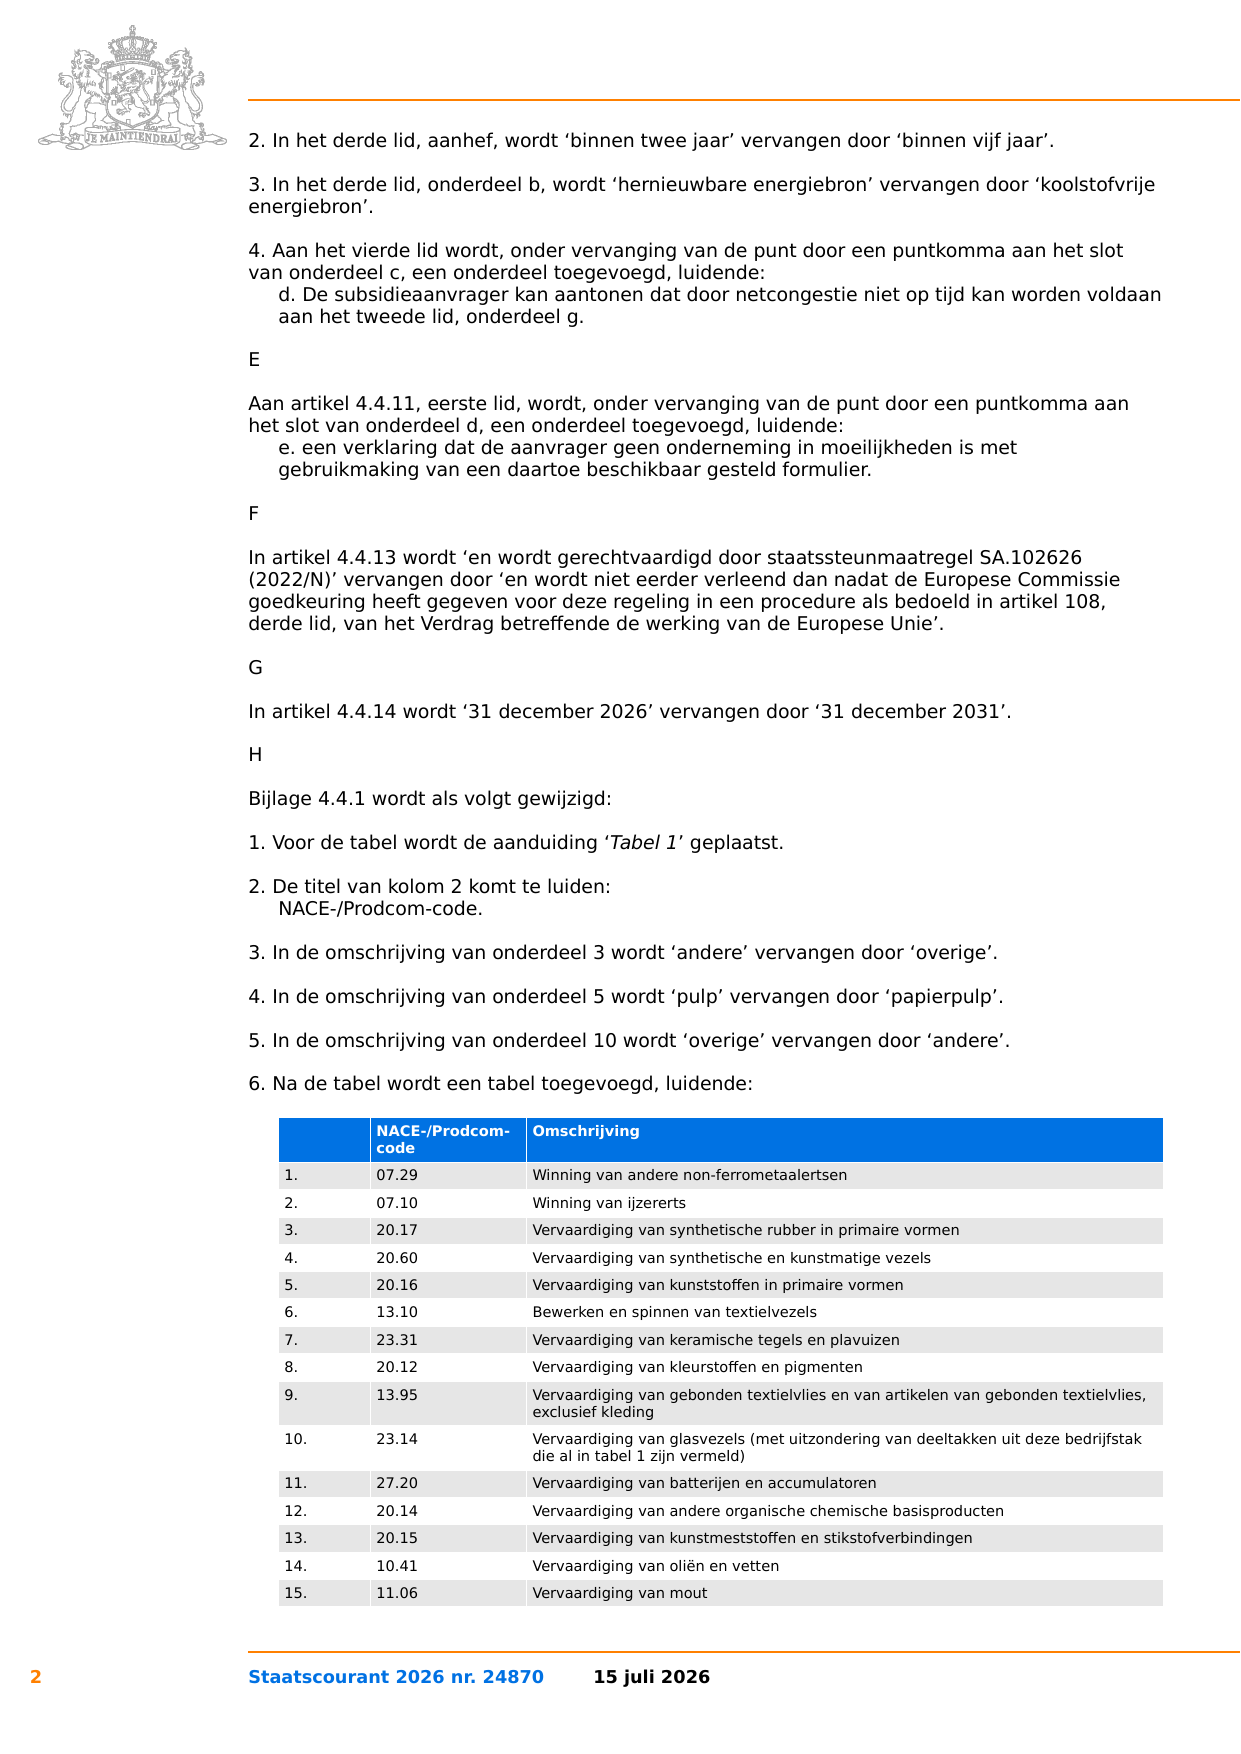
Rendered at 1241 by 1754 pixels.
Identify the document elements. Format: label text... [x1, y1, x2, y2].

text In artikel 4.4.13 wordt ‘en wordt gerechtvaardigd door staatssteunmaatregel SA.102626 (2022/N)’ vervangen door ‘en wordt niet eerder verleend dan nadat de Europese Commissie goedkeuring heeft gegeven voor deze regeling in een procedure als bedoeld in artikel 108, derde lid, van het Verdrag betreffende de werking van de Europese Unie’. [248, 547, 1163, 635]
table_cell 4. [279, 1245, 370, 1271]
table_cell Vervaardiging van glasvezels (met uitzondering van deeltakken uit deze bedrijfstak die al in tabel 1 zijn vermeld) [527, 1426, 1163, 1469]
table_cell 23.14 [371, 1426, 526, 1469]
table_cell 10. [279, 1426, 370, 1469]
table_cell 20.60 [371, 1245, 526, 1271]
table_cell 23.31 [371, 1327, 526, 1353]
text NACE-/Prodcom-code. [278, 898, 1163, 920]
table_cell 20.16 [371, 1272, 526, 1298]
table_cell Vervaardiging van andere organische chemische basisproducten [527, 1498, 1163, 1524]
table_cell 10.41 [371, 1553, 526, 1579]
table_cell Winning van ijzererts [527, 1190, 1163, 1216]
table_cell 13. [279, 1525, 370, 1552]
table_cell Vervaardiging van synthetische en kunstmatige vezels [527, 1245, 1163, 1271]
text 5. In de omschrijving van onderdeel 10 wordt ‘overige’ vervangen door ‘andere’. [248, 1029, 1163, 1051]
table_cell 7. [279, 1327, 370, 1353]
text 2. De titel van kolom 2 komt te luiden: [248, 876, 1163, 898]
table_cell 27.20 [371, 1471, 526, 1497]
table_cell 20.15 [371, 1525, 526, 1552]
table_cell 13.95 [371, 1382, 526, 1425]
table_cell Vervaardiging van mout [527, 1580, 1163, 1606]
text 1. Voor de tabel wordt de aanduiding ‘Tabel 1’ geplaatst. [248, 832, 1163, 854]
table_cell 07.10 [371, 1190, 526, 1216]
text F [248, 503, 1163, 525]
table_cell 3. [279, 1218, 370, 1244]
table_cell 20.17 [371, 1218, 526, 1244]
table_cell Vervaardiging van gebonden textielvlies en van artikelen van gebonden textielvlies, exclusief kleding [527, 1382, 1163, 1425]
table_cell Vervaardiging van kunstmeststoffen en stikstofverbindingen [527, 1525, 1163, 1552]
table_cell 07.29 [371, 1163, 526, 1189]
picture [38, 25, 227, 150]
text e. een verklaring dat de aanvrager geen onderneming in moeilijkheden is met gebruikmaking van een daartoe beschikbaar gesteld formulier. [278, 437, 1163, 481]
table_cell Vervaardiging van synthetische rubber in primaire vormen [527, 1218, 1163, 1244]
text 4. In de omschrijving van onderdeel 5 wordt ‘pulp’ vervangen door ‘papierpulp’. [248, 986, 1163, 1008]
table_cell 9. [279, 1382, 370, 1425]
table_cell 5. [279, 1272, 370, 1298]
table_cell 12. [279, 1498, 370, 1524]
table_header Omschrijving [527, 1118, 1163, 1162]
text 2. In het derde lid, aanhef, wordt ‘binnen twee jaar’ vervangen door ‘binnen vijf jaar’. [248, 130, 1163, 152]
text Bijlage 4.4.1 wordt als volgt gewijzigd: [248, 788, 1163, 810]
table_cell Vervaardiging van kunststoffen in primaire vormen [527, 1272, 1163, 1298]
table_cell Winning van andere non-ferrometaalertsen [527, 1163, 1163, 1189]
table_cell 15. [279, 1580, 370, 1606]
table_cell Vervaardiging van keramische tegels en plavuizen [527, 1327, 1163, 1353]
text H [248, 744, 1163, 766]
text 6. Na de tabel wordt een tabel toegevoegd, luidende: [248, 1073, 1163, 1095]
table_cell 14. [279, 1553, 370, 1579]
table_cell Vervaardiging van kleurstoffen en pigmenten [527, 1354, 1163, 1381]
table_header NACE-/Prodcom-code [371, 1118, 526, 1162]
table_cell 8. [279, 1354, 370, 1381]
table_cell 11. [279, 1471, 370, 1497]
text In artikel 4.4.14 wordt ‘31 december 2026’ vervangen door ‘31 december 2031’. [248, 701, 1163, 722]
text d. De subsidieaanvrager kan aantonen dat door netcongestie niet op tijd kan worden voldaan aan het tweede lid, onderdeel g. [278, 283, 1163, 327]
text Aan artikel 4.4.11, eerste lid, wordt, onder vervanging van de punt door een puntkomma aan het slot van onderdeel d, een onderdeel toegevoegd, luidende: [248, 393, 1163, 437]
table_cell 11.06 [371, 1580, 526, 1606]
table_header [279, 1118, 370, 1162]
text 3. In het derde lid, onderdeel b, wordt ‘hernieuwbare energiebron’ vervangen door ‘koolstofvrije energiebron’. [248, 174, 1163, 218]
table_cell 6. [279, 1300, 370, 1326]
table_cell Vervaardiging van oliën en vetten [527, 1553, 1163, 1579]
table_cell 1. [279, 1163, 370, 1189]
table_cell 2. [279, 1190, 370, 1216]
text E [248, 349, 1163, 371]
table_cell Bewerken en spinnen van textielvezels [527, 1300, 1163, 1326]
text 3. In de omschrijving van onderdeel 3 wordt ‘andere’ vervangen door ‘overige’. [248, 942, 1163, 964]
table_cell 13.10 [371, 1300, 526, 1326]
table_cell 20.12 [371, 1354, 526, 1381]
text G [248, 657, 1163, 679]
table_cell Vervaardiging van batterijen en accumulatoren [527, 1471, 1163, 1497]
table_cell 20.14 [371, 1498, 526, 1524]
text 4. Aan het vierde lid wordt, onder vervanging van de punt door een puntkomma aan het slot van onderdeel c, een onderdeel toegevoegd, luidende: [248, 239, 1163, 283]
